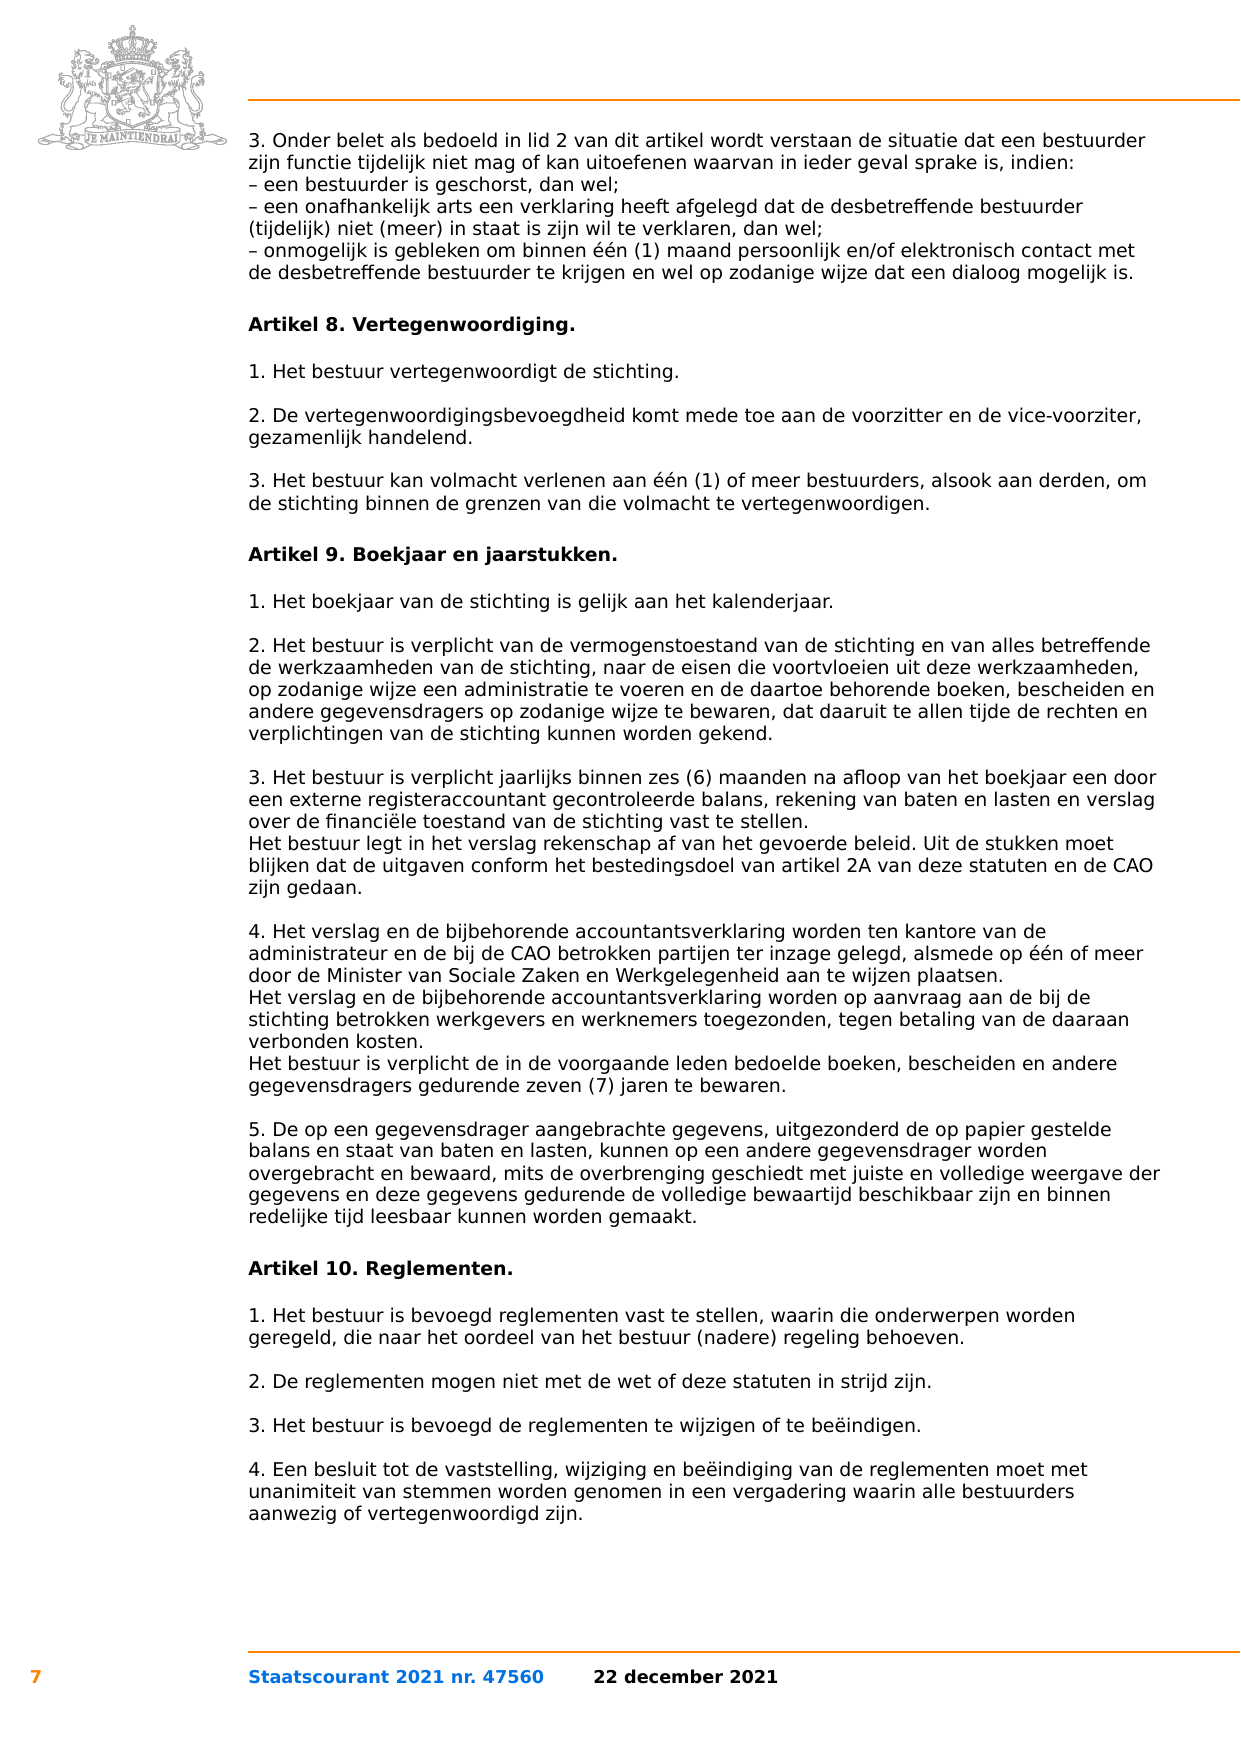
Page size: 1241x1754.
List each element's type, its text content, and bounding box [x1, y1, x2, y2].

text 3. Onder belet als bedoeld in lid 2 van dit artikel wordt verstaan de situatie dat een bestuurder zijn functie tijdelijk niet mag of kan uitoefenen waarvan in ieder geval sprake is, indien: [248, 130, 1163, 174]
text 1. Het boekjaar van de stichting is gelijk aan het kalenderjaar. [248, 591, 1163, 613]
text – onmogelijk is gebleken om binnen één (1) maand persoonlijk en/of elektronisch contact met de desbetreffende bestuurder te krijgen en wel op zodanige wijze dat een dialoog mogelijk is. [248, 240, 1163, 284]
text – een onafhankelijk arts een verklaring heeft afgelegd dat de desbetreffende bestuurder (tijdelijk) niet (meer) in staat is zijn wil te verklaren, dan wel; [248, 196, 1163, 240]
text 2. Het bestuur is verplicht van de vermogenstoestand van de stichting en van alles betreffende de werkzaamheden van de stichting, naar de eisen die voortvloeien uit deze werkzaamheden, op zodanige wijze een administratie te voeren en de daartoe behorende boeken, bescheiden en andere gegevensdragers op zodanige wijze te bewaren, dat daaruit te allen tijde de rechten en verplichtingen van de stichting kunnen worden gekend. [248, 635, 1163, 745]
text 4. Een besluit tot de vaststelling, wijziging en beëindiging van de reglementen moet met unanimiteit van stemmen worden genomen in een vergadering waarin alle bestuurders aanwezig of vertegenwoordigd zijn. [248, 1459, 1163, 1525]
text 4. Het verslag en de bijbehorende accountantsverklaring worden ten kantore van de administrateur en de bij de CAO betrokken partijen ter inzage gelegd, alsmede op één of meer door de Minister van Sociale Zaken en Werkgelegenheid aan te wijzen plaatsen. [248, 921, 1163, 987]
text 1. Het bestuur vertegenwoordigt de stichting. [248, 361, 1163, 383]
text 2. De reglementen mogen niet met de wet of deze statuten in strijd zijn. [248, 1371, 1163, 1393]
text Het bestuur is verplicht de in de voorgaande leden bedoelde boeken, bescheiden en andere gegevensdragers gedurende zeven (7) jaren te bewaren. [248, 1053, 1163, 1097]
text 2. De vertegenwoordigingsbevoegdheid komt mede toe aan de voorzitter en de vice-voorziter, gezamenlijk handelend. [248, 404, 1163, 448]
text 3. Het bestuur is verplicht jaarlijks binnen zes (6) maanden na afloop van het boekjaar een door een externe registeraccountant gecontroleerde balans, rekening van baten en lasten en verslag over de financiële toestand van de stichting vast te stellen. [248, 767, 1163, 833]
picture [38, 25, 227, 150]
text – een bestuurder is geschorst, dan wel; [248, 174, 1163, 196]
text Het bestuur legt in het verslag rekenschap af van het gevoerde beleid. Uit de stukken moet blijken dat de uitgaven conform het bestedingsdoel van artikel 2A van deze statuten en de CAO zijn gedaan. [248, 833, 1163, 899]
subtitle Artikel 10. Reglementen. [248, 1258, 1163, 1280]
subtitle Artikel 8. Vertegenwoordiging. [248, 314, 1163, 336]
text 1. Het bestuur is bevoegd reglementen vast te stellen, waarin die onderwerpen worden geregeld, die naar het oordeel van het bestuur (nadere) regeling behoeven. [248, 1305, 1163, 1349]
text 5. De op een gegevensdrager aangebrachte gegevens, uitgezonderd de op papier gestelde balans en staat van baten en lasten, kunnen op een andere gegevensdrager worden overgebracht en bewaard, mits de overbrenging geschiedt met juiste en volledige weergave der gegevens en deze gegevens gedurende de volledige bewaartijd beschikbaar zijn en binnen redelijke tijd leesbaar kunnen worden gemaakt. [248, 1118, 1163, 1228]
subtitle Artikel 9. Boekjaar en jaarstukken. [248, 544, 1163, 566]
text 3. Het bestuur is bevoegd de reglementen te wijzigen of te beëindigen. [248, 1415, 1163, 1437]
text 3. Het bestuur kan volmacht verlenen aan één (1) of meer bestuurders, alsook aan derden, om de stichting binnen de grenzen van die volmacht te vertegenwoordigen. [248, 470, 1163, 514]
text Het verslag en de bijbehorende accountantsverklaring worden op aanvraag aan de bij de stichting betrokken werkgevers en werknemers toegezonden, tegen betaling van de daaraan verbonden kosten. [248, 987, 1163, 1053]
